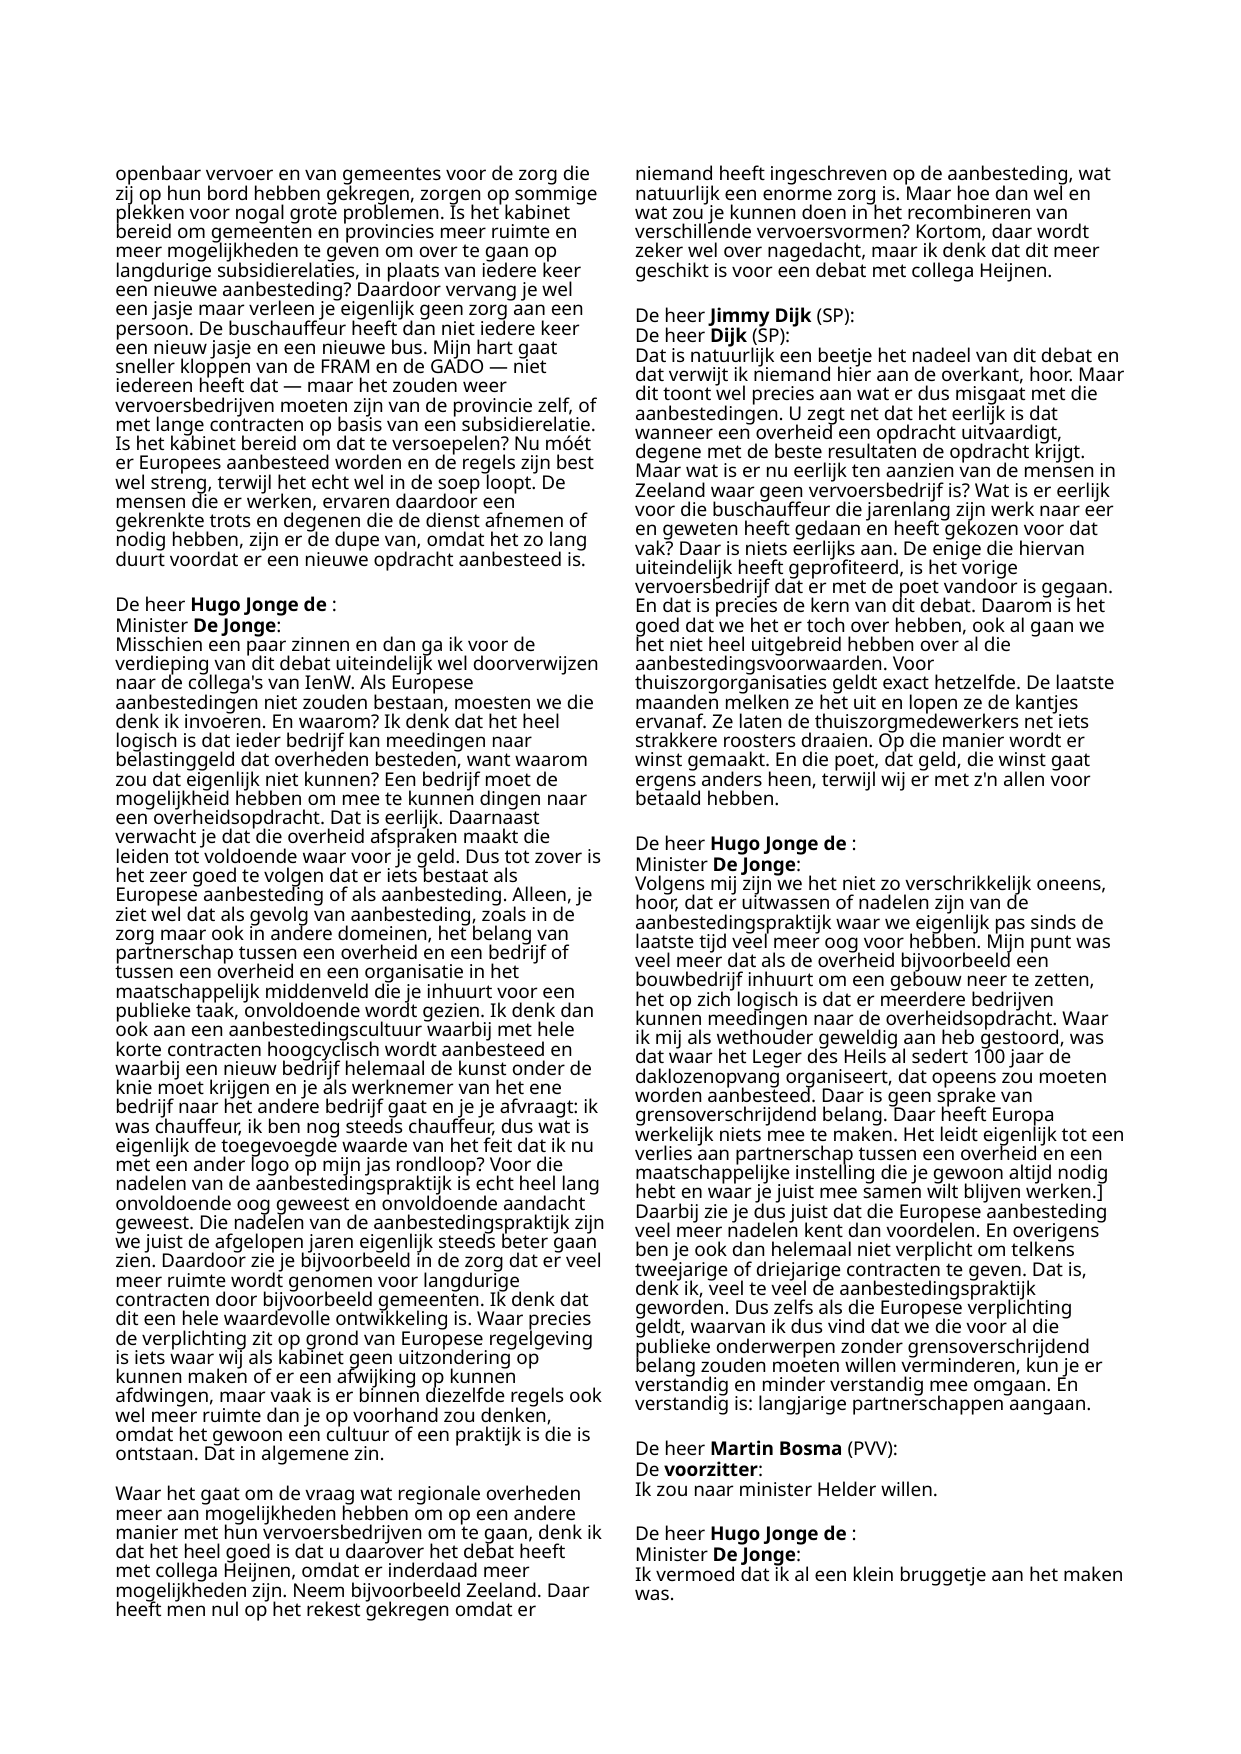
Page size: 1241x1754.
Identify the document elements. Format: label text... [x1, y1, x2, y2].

text De voorzitter: [635, 1461, 1125, 1481]
text Minister De Jonge: [635, 856, 1125, 875]
text Volgens mij zijn we het niet zo verschrikkelijk oneens, hoor, dat er uitwassen of nadelen zijn van de aanbestedingspraktijk waar we eigenlijk pas sinds de laatste tijd veel meer oog voor hebben. Mijn punt was veel meer dat als de overheid bijvoorbeeld een bouwbedrijf inhuurt om een gebouw neer te zetten, het op zich logisch is dat er meerdere bedrijven kunnen meedingen naar de overheidsopdracht. Waar ik mij als wethouder geweldig aan heb gestoord, was dat waar het Leger des Heils al sedert 100 jaar de daklozenopvang organiseert, dat opeens zou moeten worden aanbesteed. Daar is geen sprake van grensoverschrijdend belang. Daar heeft Europa werkelijk niets mee te maken. Het leidt eigenlijk tot een verlies aan partnerschap tussen een overheid en een maatschappelijke instelling die je gewoon altijd nodig hebt en waar je juist mee samen wilt blijven werken.] Daarbij zie je dus juist dat die Europese aanbesteding veel meer nadelen kent dan voordelen. En overigens ben je ook dan helemaal niet verplicht om telkens tweejarige of driejarige contracten te geven. Dat is, denk ik, veel te veel de aanbestedingspraktijk geworden. Dus zelfs als die Europese verplichting geldt, waarvan ik dus vind dat we die voor al die publieke onderwerpen zonder grensoverschrijdend belang zouden moeten willen verminderen, kun je er verstandig en minder verstandig mee omgaan. En verstandig is: langjarige partnerschappen aangaan. [635, 875, 1125, 1415]
text De heer Jimmy Dijk (SP): [635, 302, 1125, 327]
text openbaar vervoer en van gemeentes voor de zorg die zij op hun bord hebben gekregen, zorgen op sommige plekken voor nogal grote problemen. Is het kabinet bereid om gemeenten en provincies meer ruimte en meer mogelijkheden te geven om over te gaan op langdurige subsidierelaties, in plaats van iedere keer een nieuwe aanbesteding? Daardoor vervang je wel een jasje maar verleen je eigenlijk geen zorg aan een persoon. De buschauffeur heeft dan niet iedere keer een nieuw jasje en een nieuwe bus. Mijn hart gaat sneller kloppen van de FRAM en de GADO — niet iedereen heeft dat — maar het zouden weer vervoersbedrijven moeten zijn van de provincie zelf, of met lange contracten op basis van een subsidierelatie. Is het kabinet bereid om dat te versoepelen? Nu móét er Europees aanbesteed worden en de regels zijn best wel streng, terwijl het echt wel in de soep loopt. De mensen die er werken, ervaren daardoor een gekrenkte trots en degenen die de dienst afnemen of nodig hebben, zijn er de dupe van, omdat het zo lang duurt voordat er een nieuwe opdracht aanbesteed is. [115, 165, 605, 570]
text Ik zou naar minister Helder willen. [635, 1481, 1125, 1500]
text Ik vermoed dat ik al een klein bruggetje aan het maken was. [635, 1566, 1125, 1604]
text Dat is natuurlijk een beetje het nadeel van dit debat en dat verwijt ik niemand hier aan de overkant, hoor. Maar dit toont wel precies aan wat er dus misgaat met die aanbestedingen. U zegt net dat het eerlijk is dat wanneer een overheid een opdracht uitvaardigt, degene met de beste resultaten de opdracht krijgt. Maar wat is er nu eerlijk ten aanzien van de mensen in Zeeland waar geen vervoersbedrijf is? Wat is er eerlijk voor die buschauffeur die jarenlang zijn werk naar eer en geweten heeft gedaan en heeft gekozen voor dat vak? Daar is niets eerlijks aan. De enige die hiervan uiteindelijk heeft geprofiteerd, is het vorige vervoersbedrijf dat er met de poet vandoor is gegaan. En dat is precies de kern van dit debat. Daarom is het goed dat we het er toch over hebben, ook al gaan we het niet heel uitgebreid hebben over al die aanbestedingsvoorwaarden. Voor thuiszorgorganisaties geldt exact hetzelfde. De laatste maanden melken ze het uit en lopen ze de kantjes ervanaf. Ze laten de thuiszorgmedewerkers net iets strakkere roosters draaien. Op die manier wordt er winst gemaakt. En die poet, dat geld, die winst gaat ergens anders heen, terwijl wij er met z'n allen voor betaald hebben. [635, 347, 1125, 809]
text Minister De Jonge: [115, 617, 605, 636]
text De heer Hugo Jonge de : [115, 591, 605, 617]
text Waar het gaat om de vraag wat regionale overheden meer aan mogelijkheden hebben om op een andere manier met hun vervoersbedrijven om te gaan, denk ik dat het heel goed is dat u daarover het debat heeft met collega Heijnen, omdat er inderdaad meer mogelijkheden zijn. Neem bijvoorbeeld Zeeland. Daar heeft men nul op het rekest gekregen omdat er [115, 1485, 605, 1620]
text Misschien een paar zinnen en dan ga ik voor de verdieping van dit debat uiteindelijk wel doorverwijzen naar de collega's van IenW. Als Europese aanbestedingen niet zouden bestaan, moesten we die denk ik invoeren. En waarom? Ik denk dat het heel logisch is dat ieder bedrijf kan meedingen naar belastinggeld dat overheden besteden, want waarom zou dat eigenlijk niet kunnen? Een bedrijf moet de mogelijkheid hebben om mee te kunnen dingen naar een overheidsopdracht. Dat is eerlijk. Daarnaast verwacht je dat die overheid afspraken maakt die leiden tot voldoende waar voor je geld. Dus tot zover is het zeer goed te volgen dat er iets bestaat als Europese aanbesteding of als aanbesteding. Alleen, je ziet wel dat als gevolg van aanbesteding, zoals in de zorg maar ook in andere domeinen, het belang van partnerschap tussen een overheid en een bedrijf of tussen een overheid en een organisatie in het maatschappelijk middenveld die je inhuurt voor een publieke taak, onvoldoende wordt gezien. Ik denk dan ook aan een aanbestedingscultuur waarbij met hele korte contracten hoogcyclisch wordt aanbesteed en waarbij een nieuw bedrijf helemaal de kunst onder de knie moet krijgen en je als werknemer van het ene bedrijf naar het andere bedrijf gaat en je je afvraagt: ik was chauffeur, ik ben nog steeds chauffeur, dus wat is eigenlijk de toegevoegde waarde van het feit dat ik nu met een ander logo op mijn jas rondloop? Voor die nadelen van de aanbestedingspraktijk is echt heel lang onvoldoende oog geweest en onvoldoende aandacht geweest. Die nadelen van de aanbestedingspraktijk zijn we juist de afgelopen jaren eigenlijk steeds beter gaan zien. Daardoor zie je bijvoorbeeld in de zorg dat er veel meer ruimte wordt genomen voor langdurige contracten door bijvoorbeeld gemeenten. Ik denk dat dit een hele waardevolle ontwikkeling is. Waar precies de verplichting zit op grond van Europese regelgeving is iets waar wij als kabinet geen uitzondering op kunnen maken of er een afwijking op kunnen afdwingen, maar vaak is er binnen diezelfde regels ook wel meer ruimte dan je op voorhand zou denken, omdat het gewoon een cultuur of een praktijk is die is ontstaan. Dat in algemene zin. [115, 636, 605, 1464]
text De heer Hugo Jonge de : [635, 830, 1125, 856]
text De heer Hugo Jonge de : [635, 1521, 1125, 1546]
text De heer Martin Bosma (PVV): [635, 1436, 1125, 1461]
text niemand heeft ingeschreven op de aanbesteding, wat natuurlijk een enorme zorg is. Maar hoe dan wel en wat zou je kunnen doen in het recombineren van verschillende vervoersvormen? Kortom, daar wordt zeker wel over nagedacht, maar ik denk dat dit meer geschikt is voor een debat met collega Heijnen. [635, 165, 1125, 281]
text Minister De Jonge: [635, 1546, 1125, 1566]
text De heer Dijk (SP): [635, 327, 1125, 347]
